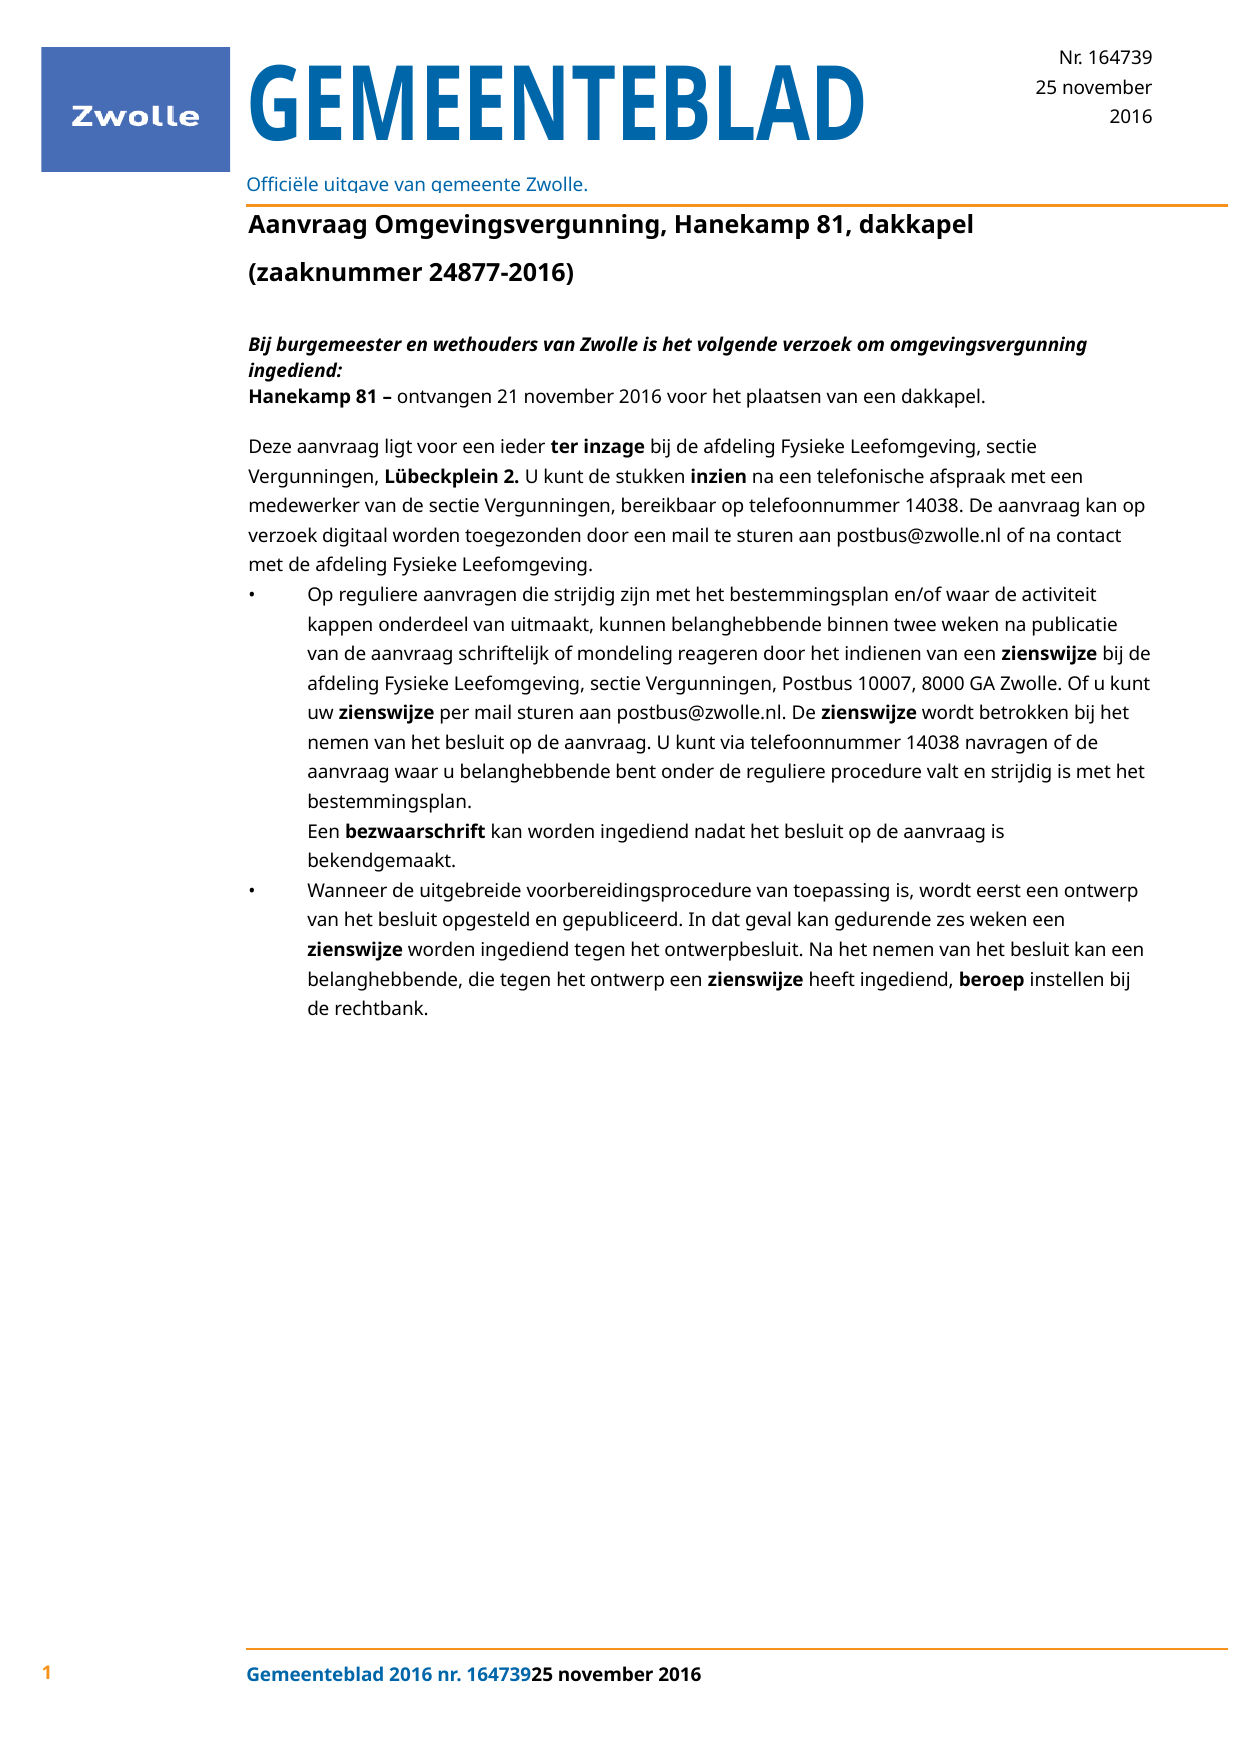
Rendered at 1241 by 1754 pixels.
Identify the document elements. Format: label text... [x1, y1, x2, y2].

text Hanekamp 81 – ontvangen 21 november 2016 voor het plaatsen van een dakkapel. [248, 383, 1152, 409]
text Aanvraag Omgevingsvergunning, Hanekamp 81, dakkapel (zaaknummer 24877-2016) [248, 207, 1152, 288]
list Op reguliere aanvragen die strijdig zijn met het bestemmingsplan en/of waar de activiteit kappen onderdeel van uitmaakt, kunnen belanghebbende binnen twee weken na publicatie van de aanvraag schriftelijk of mondeling reageren door het indienen van een zienswijze bij de afdeling Fysieke Leefomgeving, sectie Vergunningen, Postbus 10007, 8000 GA Zwolle. Of u kunt uw zienswijze per mail sturen aan postbus@zwolle.nl. De zienswijze wordt betrokken bij het nemen van het besluit op de aanvraag. U kunt via telefoonnummer 14038 navragen of de aanvraag waar u belanghebbende bent onder de reguliere procedure valt en strijdig is met het bestemmingsplan. [248, 581, 1152, 814]
picture [41, 47, 231, 172]
list Wanneer de uitgebreide voorbereidingsprocedure van toepassing is, wordt eerst een ontwerp van het besluit opgesteld en gepubliceerd. In dat geval kan gedurende zes weken een zienswijze worden ingediend tegen het ontwerpbesluit. Na het nemen van het besluit kan een belanghebbende, die tegen het ontwerp een zienswijze heeft ingediend, beroep instellen bij de rechtbank. [248, 877, 1152, 1021]
list Een bezwaarschrift kan worden ingediend nadat het besluit op de aanvraag is bekendgemaakt. [248, 818, 1152, 873]
text Deze aanvraag ligt voor een ieder ter inzage bij de afdeling Fysieke Leefomgeving, sectie Vergunningen, Lübeckplein 2. U kunt de stukken inzien na een telefonische afspraak met een medewerker van de sectie Vergunningen, bereikbaar op telefoonnummer 14038. De aanvraag kan op verzoek digitaal worden toegezonden door een mail te sturen aan postbus@zwolle.nl of na contact met de afdeling Fysieke Leefomgeving. [248, 433, 1152, 577]
text Bij burgemeester en wethouders van Zwolle is het volgende verzoek om omgevingsvergunning ingediend: [248, 331, 1152, 383]
